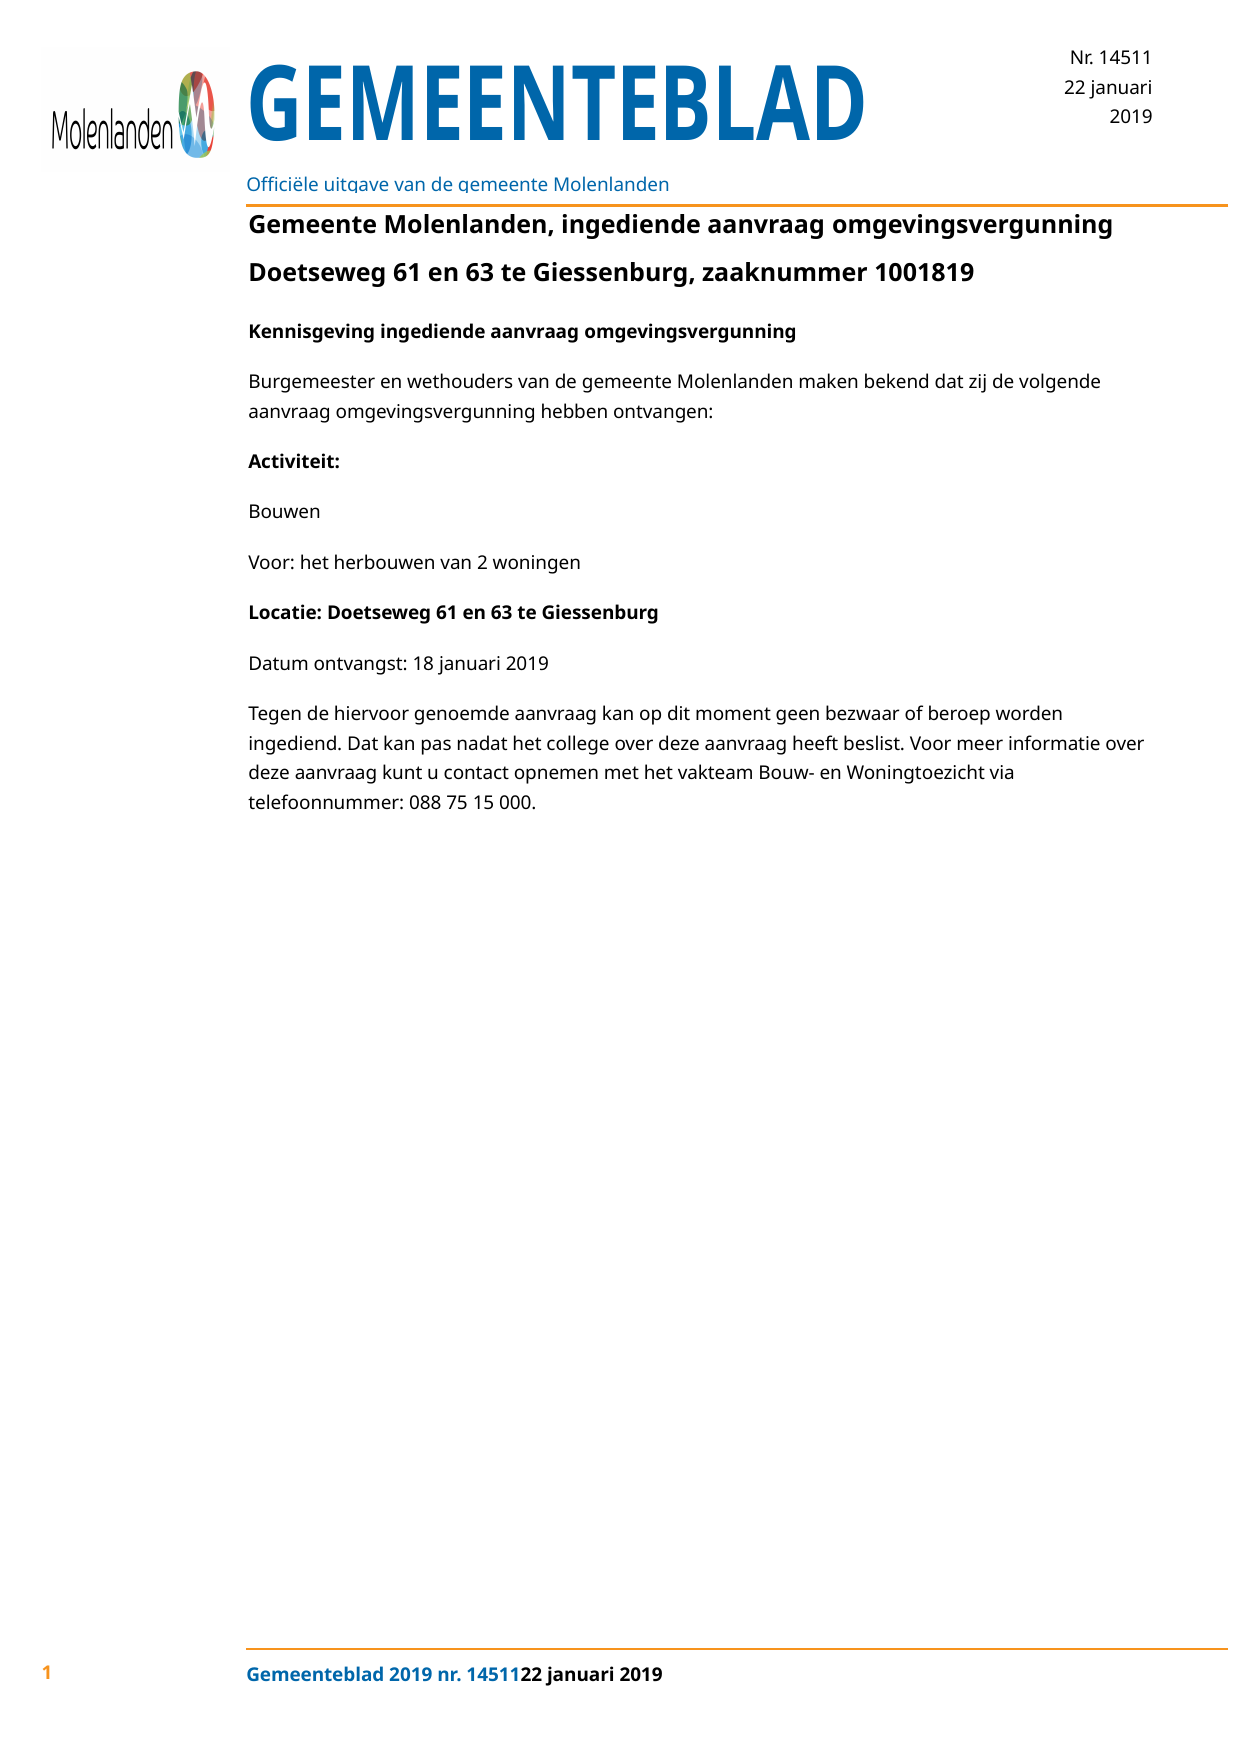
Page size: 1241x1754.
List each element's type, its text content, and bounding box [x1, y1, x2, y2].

text Gemeente Molenlanden, ingediende aanvraag omgevingsvergunning Doetseweg 61 en 63 te Giessenburg, zaaknummer 1001819 [248, 207, 1152, 288]
text Kennisgeving ingediende aanvraag omgevingsvergunning [248, 318, 1152, 344]
text Burgemeester en wethouders van de gemeente Molenlanden maken bekend dat zij de volgende aanvraag omgevingsvergunning hebben ontvangen: [248, 368, 1152, 424]
text Activiteit: [248, 448, 1152, 474]
text Locatie: Doetseweg 61 en 63 te Giessenburg [248, 599, 1152, 625]
text Tegen de hiervoor genoemde aanvraag kan op dit moment geen bezwaar of beroep worden ingediend. Dat kan pas nadat het college over deze aanvraag heeft beslist. Voor meer informatie over deze aanvraag kunt u contact opnemen met het vakteam Bouw- en Woningtoezicht via telefoonnummer: 088 75 15 000. [248, 700, 1152, 815]
text Bouwen [248, 499, 1152, 524]
text Voor: het herbouwen van 2 woningen [248, 549, 1152, 575]
picture [41, 47, 231, 172]
text Datum ontvangst: 18 januari 2019 [248, 650, 1152, 676]
